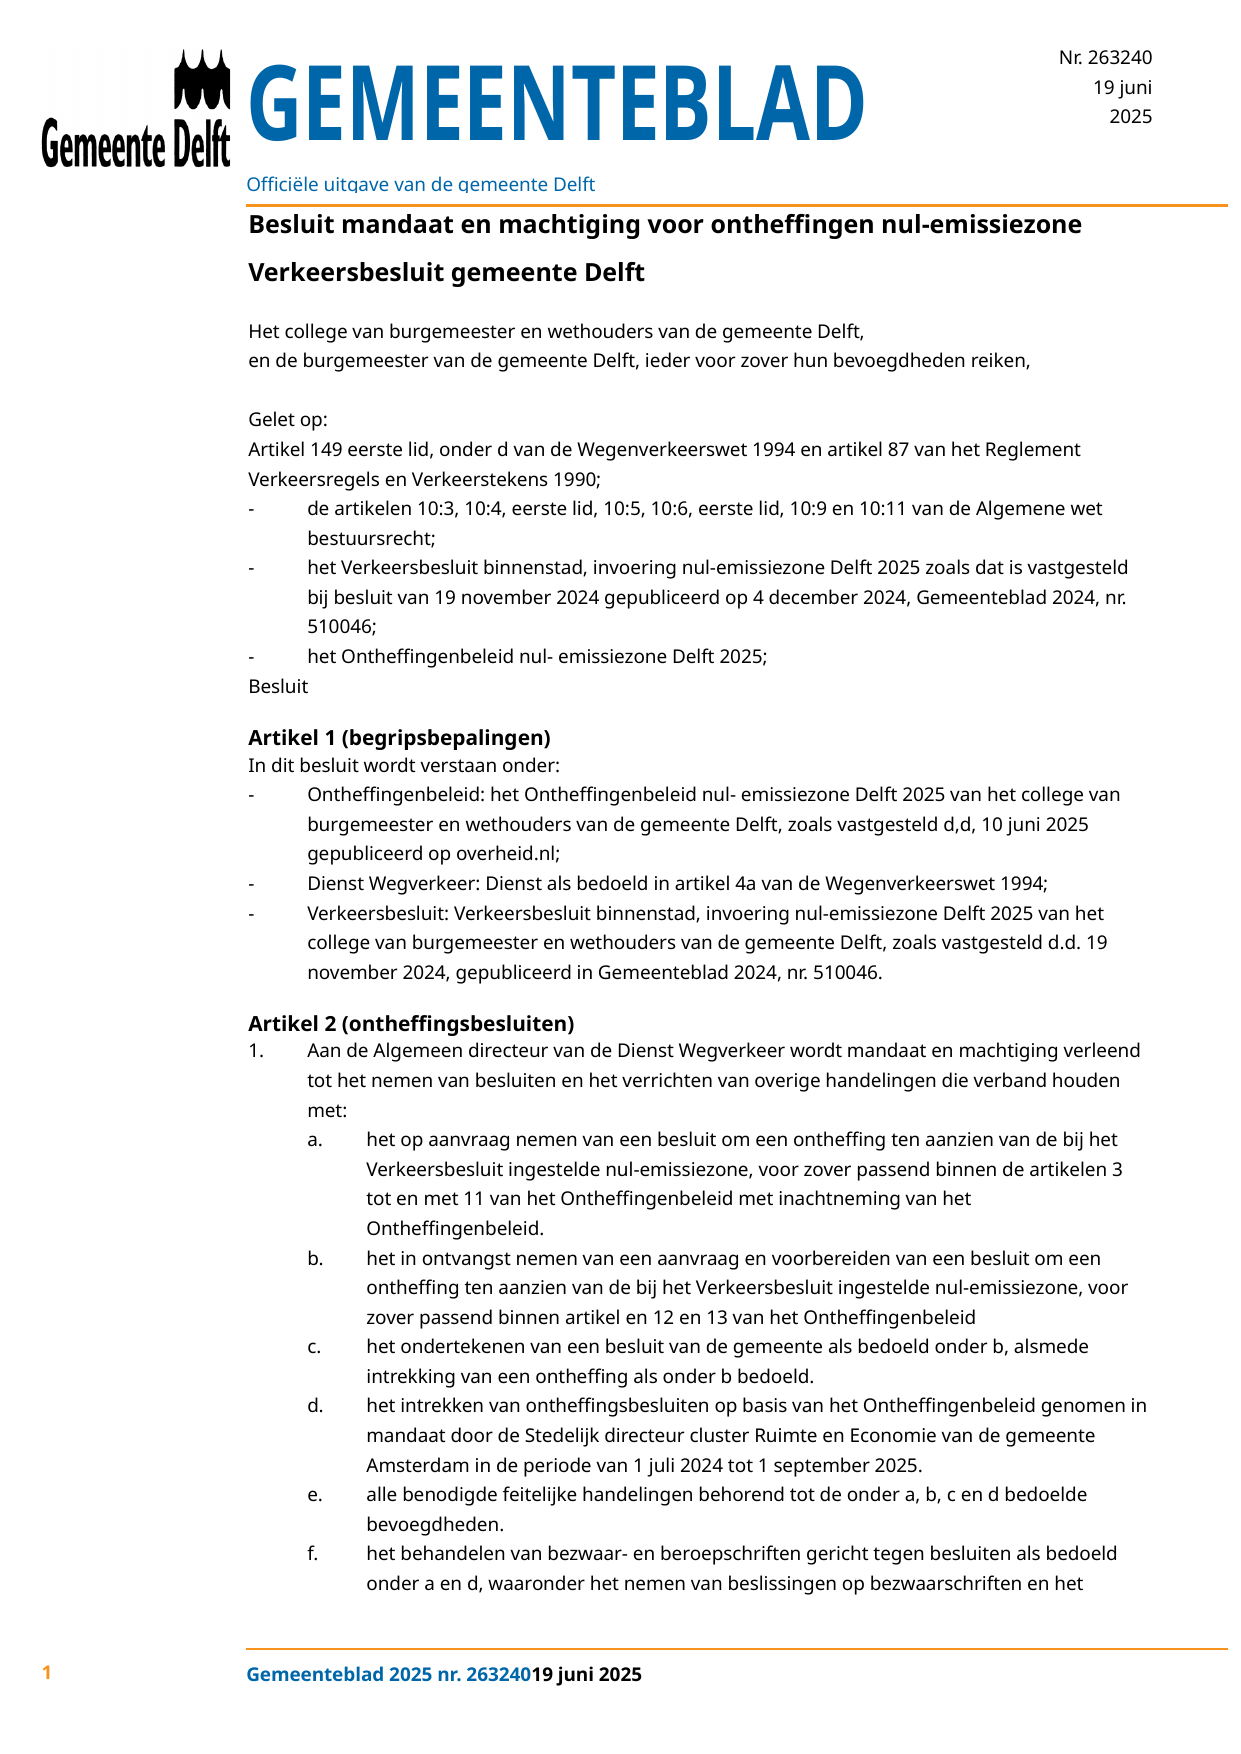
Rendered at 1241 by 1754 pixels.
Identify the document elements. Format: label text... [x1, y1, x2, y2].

list het behandelen van bezwaar- en beroepschriften gericht tegen besluiten als bedoeld onder a en d, waaronder het nemen van beslissingen op bezwaarschriften en het [307, 1541, 1152, 1596]
list het Ontheffingenbeleid nul- emissiezone Delft 2025; [248, 643, 1152, 669]
list het in ontvangst nemen van een aanvraag en voorbereiden van een besluit om een ontheffing ten aanzien van de bij het Verkeersbesluit ingestelde nul-emissiezone, voor zover passend binnen artikel en 12 en 13 van het Ontheffingenbeleid [307, 1245, 1152, 1330]
list Ontheffingenbeleid: het Ontheffingenbeleid nul- emissiezone Delft 2025 van het college van burgemeester en wethouders van de gemeente Delft, zoals vastgesteld d,d, 10 juni 2025 gepubliceerd op overheid.nl; [248, 781, 1152, 866]
list Verkeersbesluit: Verkeersbesluit binnenstad, invoering nul-emissiezone Delft 2025 van het college van burgemeester en wethouders van de gemeente Delft, zoals vastgesteld d.d. 19 november 2024, gepubliceerd in Gemeenteblad 2024, nr. 510046. [248, 900, 1152, 984]
text Artikel 149 eerste lid, onder d van de Wegenverkeerswet 1994 en artikel 87 van het Reglement Verkeersregels en Verkeerstekens 1990; [248, 436, 1152, 492]
text Artikel 1 (begripsbepalingen) [248, 723, 1152, 752]
text Besluit mandaat en machtiging voor ontheffingen nul-emissiezone Verkeersbesluit gemeente Delft [248, 207, 1152, 288]
list het Verkeersbesluit binnenstad, invoering nul-emissiezone Delft 2025 zoals dat is vastgesteld bij besluit van 19 november 2024 gepubliceerd op 4 december 2024, Gemeenteblad 2024, nr. 510046; [248, 554, 1152, 639]
list het intrekken van ontheffingsbesluiten op basis van het Ontheffingenbeleid genomen in mandaat door de Stedelijk directeur cluster Ruimte en Economie van de gemeente Amsterdam in de periode van 1 juli 2024 tot 1 september 2025. [307, 1393, 1152, 1478]
list de artikelen 10:3, 10:4, eerste lid, 10:5, 10:6, eerste lid, 10:9 en 10:11 van de Algemene wet bestuursrecht; [248, 495, 1152, 551]
text In dit besluit wordt verstaan onder: [248, 752, 1152, 777]
text Het college van burgemeester en wethouders van de gemeente Delft, [248, 318, 1152, 344]
text Besluit [248, 673, 1152, 699]
list alle benodigde feitelijke handelingen behorend tot de onder a, b, c en d bedoelde bevoegdheden. [307, 1481, 1152, 1537]
list het ondertekenen van een besluit van de gemeente als bedoeld onder b, alsmede intrekking van een ontheffing als onder b bedoeld. [307, 1333, 1152, 1389]
picture [41, 47, 231, 172]
text en de burgemeester van de gemeente Delft, ieder voor zover hun bevoegdheden reiken, [248, 347, 1152, 373]
list het op aanvraag nemen van een besluit om een ontheffing ten aanzien van de bij het Verkeersbesluit ingestelde nul-emissiezone, voor zover passend binnen de artikelen 3 tot en met 11 van het Ontheffingenbeleid met inachtneming van het Ontheffingenbeleid. [307, 1126, 1152, 1241]
text Gelet op: [248, 407, 1152, 432]
text Artikel 2 (ontheffingsbesluiten) [248, 1009, 1152, 1038]
list Aan de Algemeen directeur van de Dienst Wegverkeer wordt mandaat en machtiging verleend tot het nemen van besluiten en het verrichten van overige handelingen die verband houden met: [248, 1038, 1152, 1123]
list Dienst Wegverkeer: Dienst als bedoeld in artikel 4a van de Wegenverkeerswet 1994; [248, 870, 1152, 896]
